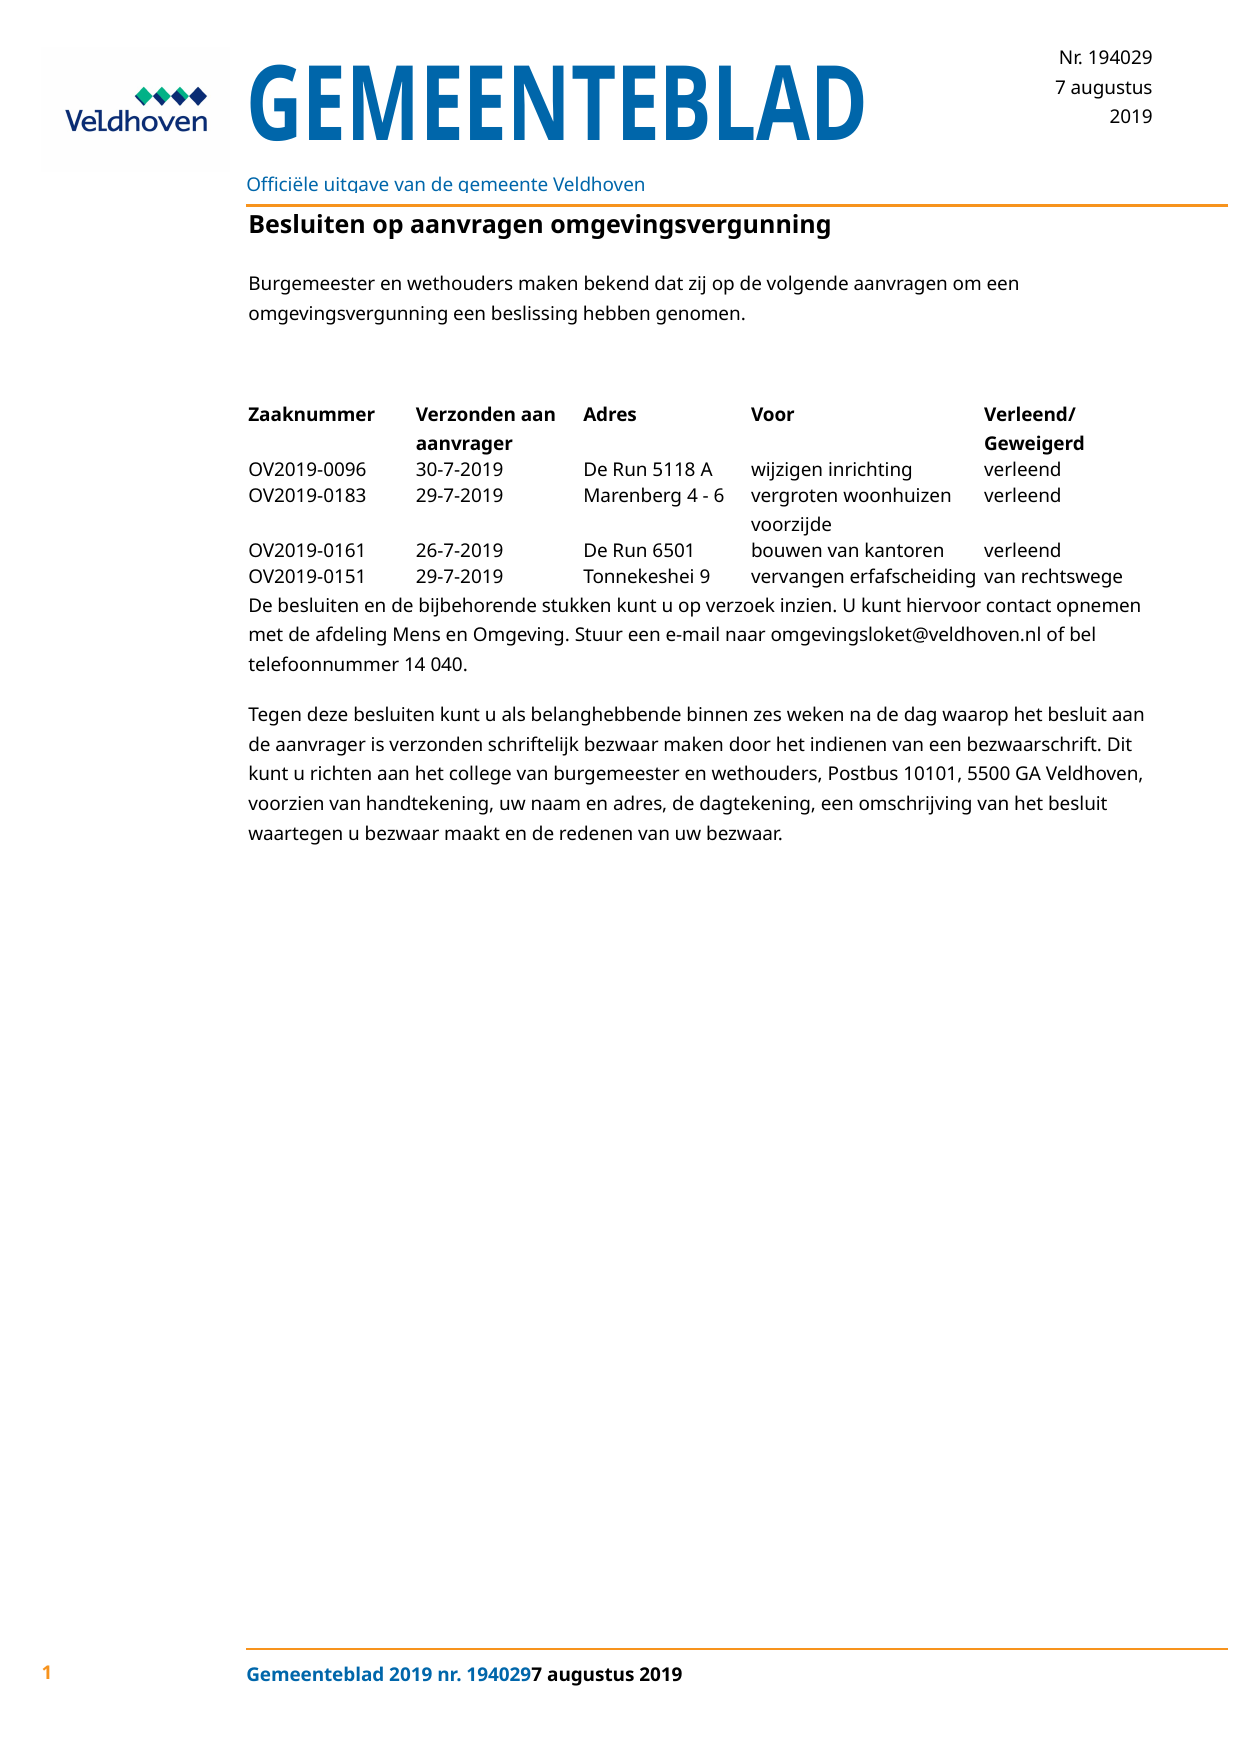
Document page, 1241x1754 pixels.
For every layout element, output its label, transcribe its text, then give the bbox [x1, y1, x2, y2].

text De besluiten en de bijbehorende stukken kunt u op verzoek inzien. U kunt hiervoor contact opnemen met de afdeling Mens en Omgeving. Stuur een e-mail naar omgevingsloket@veldhoven.nl of bel telefoonnummer 14 040. [248, 592, 1152, 677]
table_cell verleend [984, 537, 1152, 563]
table_cell verleend [984, 482, 1152, 537]
table_cell Marenberg 4 - 6 [583, 482, 751, 537]
table_cell 29-7-2019 [416, 563, 583, 589]
table_cell OV2019-0161 [248, 537, 416, 563]
table_cell OV2019-0151 [248, 563, 416, 589]
table_cell De Run 5118 A [583, 456, 751, 482]
table_cell bouwen van kantoren [751, 537, 984, 563]
table_header Verzonden aan aanvrager [416, 401, 583, 456]
table_cell De Run 6501 [583, 537, 751, 563]
table_cell wijzigen inrichting [751, 456, 984, 482]
table_cell OV2019-0096 [248, 456, 416, 482]
table_header Zaaknummer [248, 401, 416, 456]
table_cell 26-7-2019 [416, 537, 583, 563]
picture [41, 47, 231, 172]
table_cell vergroten woonhuizen voorzijde [751, 482, 984, 537]
table_cell 30-7-2019 [416, 456, 583, 482]
table_cell van rechtswege [984, 563, 1152, 589]
text Tegen deze besluiten kunt u als belanghebbende binnen zes weken na de dag waarop het besluit aan de aanvrager is verzonden schriftelijk bezwaar maken door het indienen van een bezwaarschrift. Dit kunt u richten aan het college van burgemeester en wethouders, Postbus 10101, 5500 GA Veldhoven, voorzien van handtekening, uw naam en adres, de dagtekening, een omschrijving van het besluit waartegen u bezwaar maakt en de redenen van uw bezwaar. [248, 701, 1152, 846]
table_cell OV2019-0183 [248, 482, 416, 537]
table_header Voor [751, 401, 984, 456]
text Burgemeester en wethouders maken bekend dat zij op de volgende aanvragen om een omgevingsvergunning een beslissing hebben genomen. [248, 270, 1152, 326]
table_header Adres [583, 401, 751, 456]
table_cell vervangen erfafscheiding [751, 563, 984, 589]
text Besluiten op aanvragen omgevingsvergunning [248, 207, 1152, 241]
table_header Verleend/Geweigerd [984, 401, 1152, 456]
table_cell Tonnekeshei 9 [583, 563, 751, 589]
table_cell verleend [984, 456, 1152, 482]
table_cell 29-7-2019 [416, 482, 583, 537]
